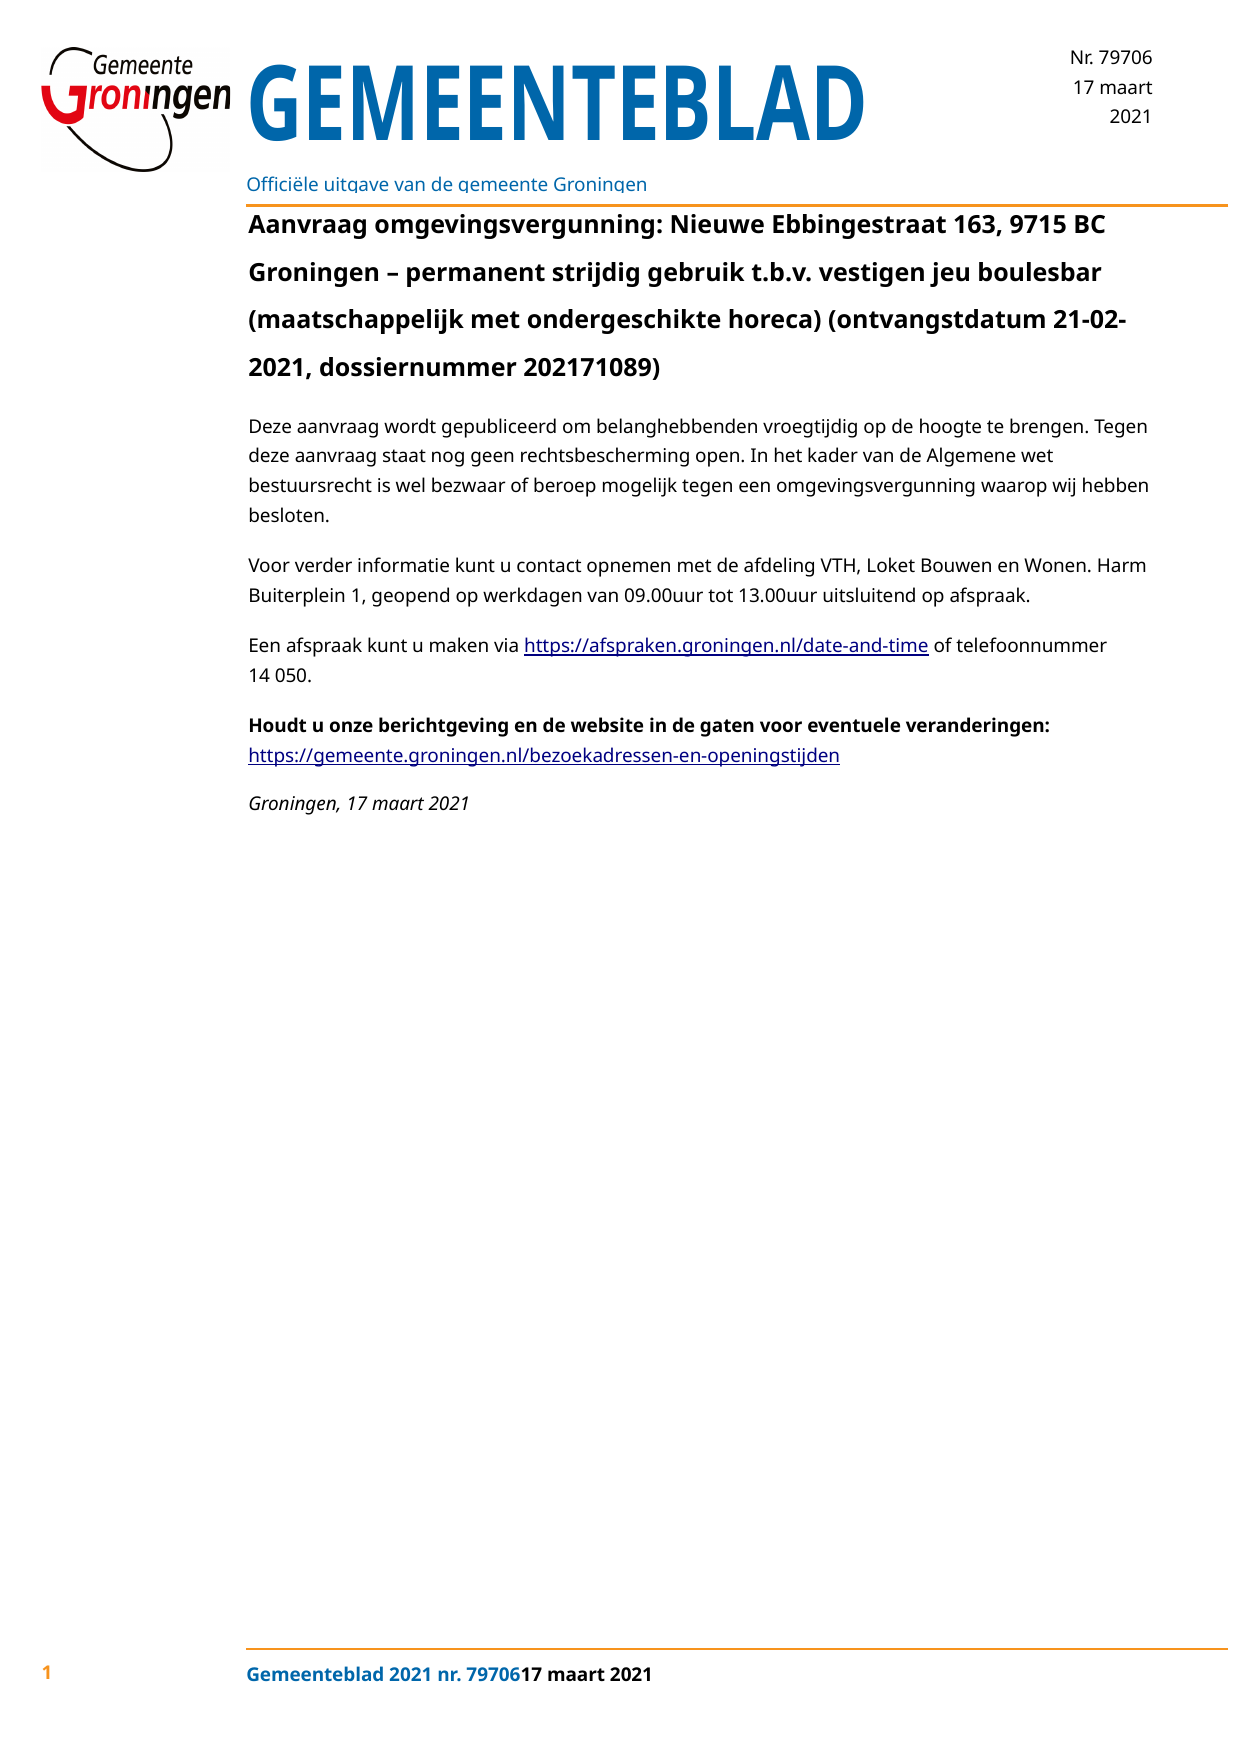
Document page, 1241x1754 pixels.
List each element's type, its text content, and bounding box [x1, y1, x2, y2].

text Aanvraag omgevingsvergunning: Nieuwe Ebbingestraat 163, 9715 BC Groningen – permanent strijdig gebruik t.b.v. vestigen jeu boulesbar (maatschappelijk met ondergeschikte horeca) (ontvangstdatum 21-02-2021, dossiernummer 202171089) [248, 207, 1152, 384]
text Deze aanvraag wordt gepubliceerd om belanghebbenden vroegtijdig op de hoogte te brengen. Tegen deze aanvraag staat nog geen rechtsbescherming open. In het kader van de Algemene wet bestuursrecht is wel bezwaar of beroep mogelijk tegen een omgevingsvergunning waarop wij hebben besloten. [248, 413, 1152, 528]
text Voor verder informatie kunt u contact opnemen met de afdeling VTH, Loket Bouwen en Wonen. Harm Buiterplein 1, geopend op werkdagen van 09.00uur tot 13.00uur uitsluitend op afspraak. [248, 552, 1152, 608]
text Groningen, 17 maart 2021 [248, 790, 1152, 815]
text Een afspraak kunt u maken via https://afspraken.groningen.nl/date-and-time of telefoonnummer 14 050. [248, 632, 1152, 688]
picture [41, 47, 231, 172]
text Houdt u onze berichtgeving en de website in de gaten voor eventuele veranderingen: https://gemeente.groningen.nl/bezoekadressen-en-openingstijden [248, 712, 1152, 768]
